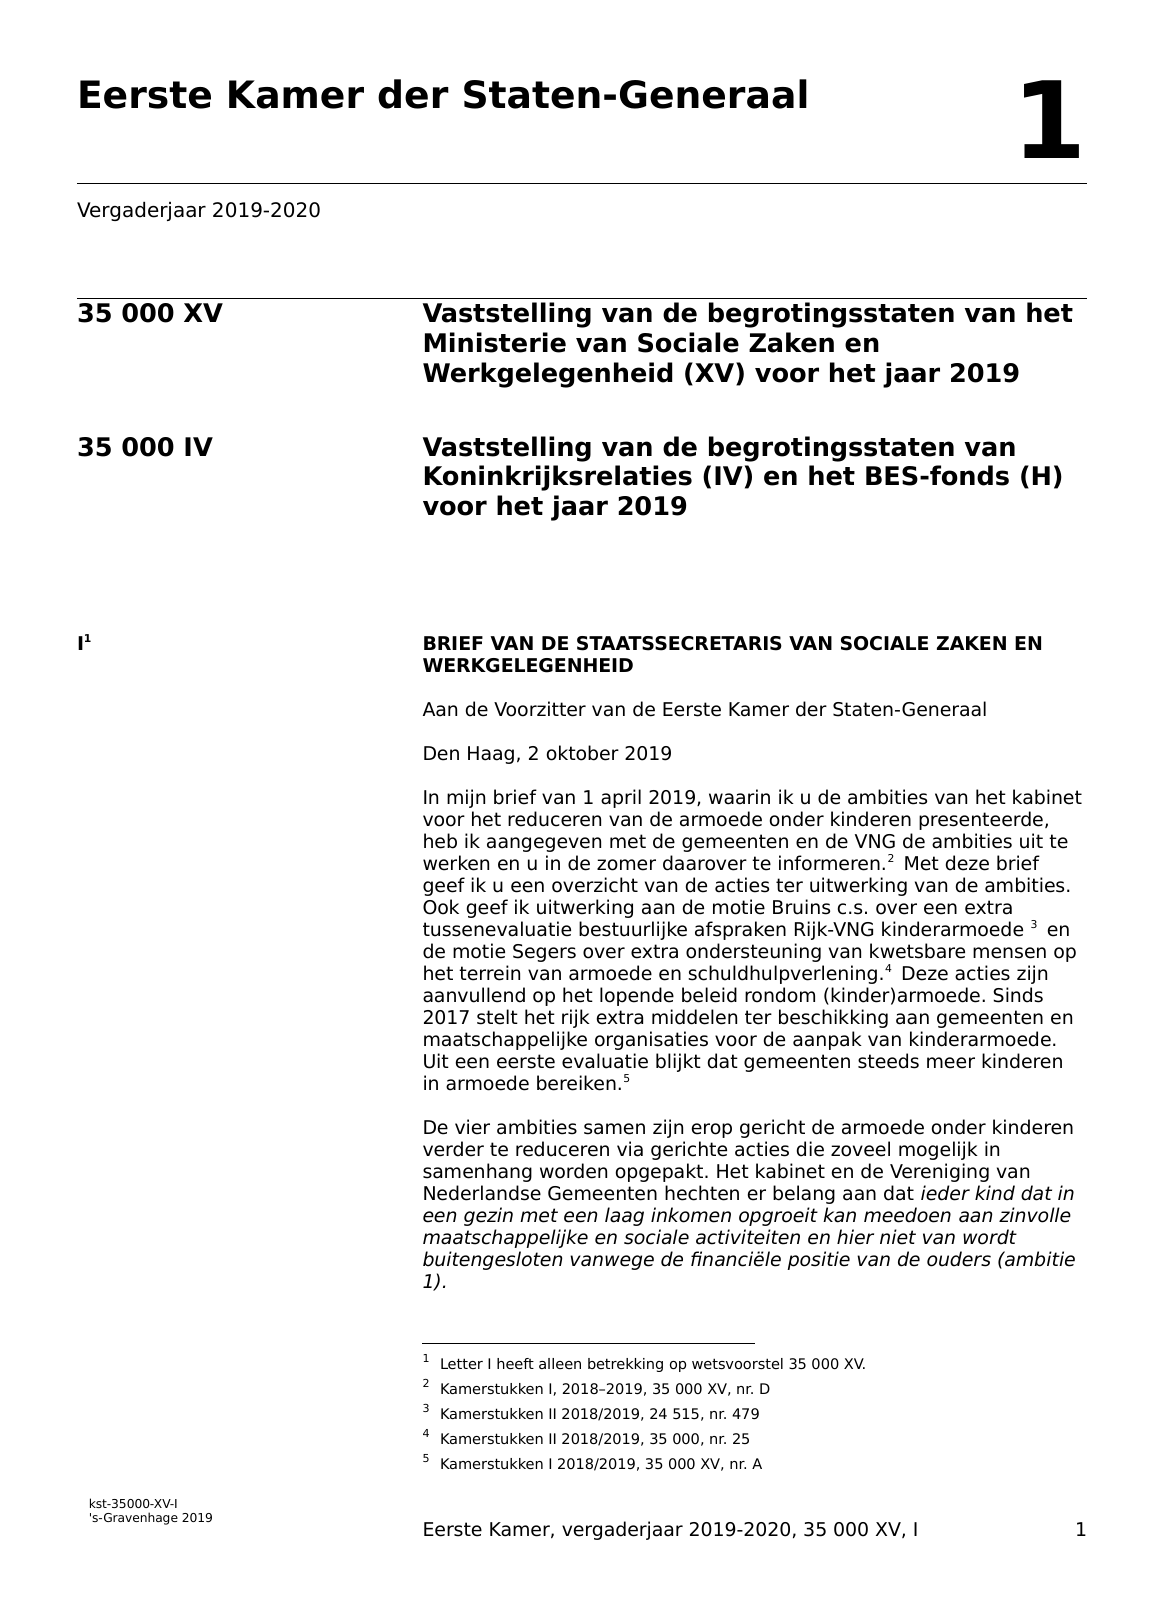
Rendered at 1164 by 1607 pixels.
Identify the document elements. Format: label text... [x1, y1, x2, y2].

subtitle 35 000 IV Vaststelling van de begrotingsstaten van Koninkrijksrelaties (IV) en het BES-fonds (H) voor het jaar 2019 [77, 432, 1087, 521]
text De vier ambities samen zijn erop gericht de armoede onder kinderen verder te reduceren via gerichte acties die zoveel mogelijk in samenhang worden opgepakt. Het kabinet en de Vereniging van Nederlandse Gemeenten hechten er belang aan dat ieder kind dat in een gezin met een laag inkomen opgroeit kan meedoen aan zinvolle maatschappelijke en sociale activiteiten en hier niet van wordt buitengesloten vanwege de financiële positie van de ouders (ambitie 1). [422, 1117, 1087, 1293]
text Kamerstukken I, 2018–2019, 35 000 XV, nr. D [422, 1377, 1087, 1399]
text Den Haag, 2 oktober 2019 [422, 743, 1087, 765]
table_cell Vergaderjaar 2019-2020 [77, 184, 1087, 298]
subtitle 35 000 XV Vaststelling van de begrotingsstaten van het Ministerie van Sociale Zaken en Werkgelegenheid (XV) voor het jaar 2019 [77, 299, 1087, 388]
text kst-35000-XV-I [88, 1497, 323, 1511]
table_header Eerste Kamer der Staten-Generaal [77, 59, 886, 183]
text Kamerstukken II 2018/2019, 35 000, nr. 25 [422, 1427, 1087, 1449]
text Kamerstukken II 2018/2019, 24 515, nr. 479 [422, 1402, 1087, 1424]
text Aan de Voorzitter van de Eerste Kamer der Staten-Generaal [422, 699, 1087, 721]
text In mijn brief van 1 april 2019, waarin ik u de ambities van het kabinet voor het reduceren van de armoede onder kinderen presenteerde, heb ik aangegeven met de gemeenten en de VNG de ambities uit te werken en u in de zomer daarover te informeren. Met deze brief geef ik u een overzicht van de acties ter uitwerking van de ambities. Ook geef ik uitwerking aan de motie Bruins c.s. over een extra tussenevaluatie bestuurlijke afspraken Rijk-VNG kinderarmoede en de motie Segers over extra ondersteuning van kwetsbare mensen op het terrein van armoede en schuldhulpverlening. Deze acties zijn aanvullend op het lopende beleid rondom (kinder)armoede. Sinds 2017 stelt het rijk extra middelen ter beschikking aan gemeenten en maatschappelijke organisaties voor de aanpak van kinderarmoede. Uit een eerste evaluatie blijkt dat gemeenten steeds meer kinderen in armoede bereiken. [422, 787, 1087, 1095]
subtitle I BRIEF VAN DE STAATSSECRETARIS VAN SOCIALE ZAKEN EN WERKGELEGENHEID [77, 632, 1087, 676]
text Kamerstukken I 2018/2019, 35 000 XV, nr. A [422, 1452, 1087, 1474]
text 's-Gravenhage 2019 [88, 1511, 323, 1525]
table_header 1 [886, 59, 1087, 183]
text Letter I heeft alleen betrekking op wetsvoorstel 35 000 XV. [422, 1352, 1087, 1374]
